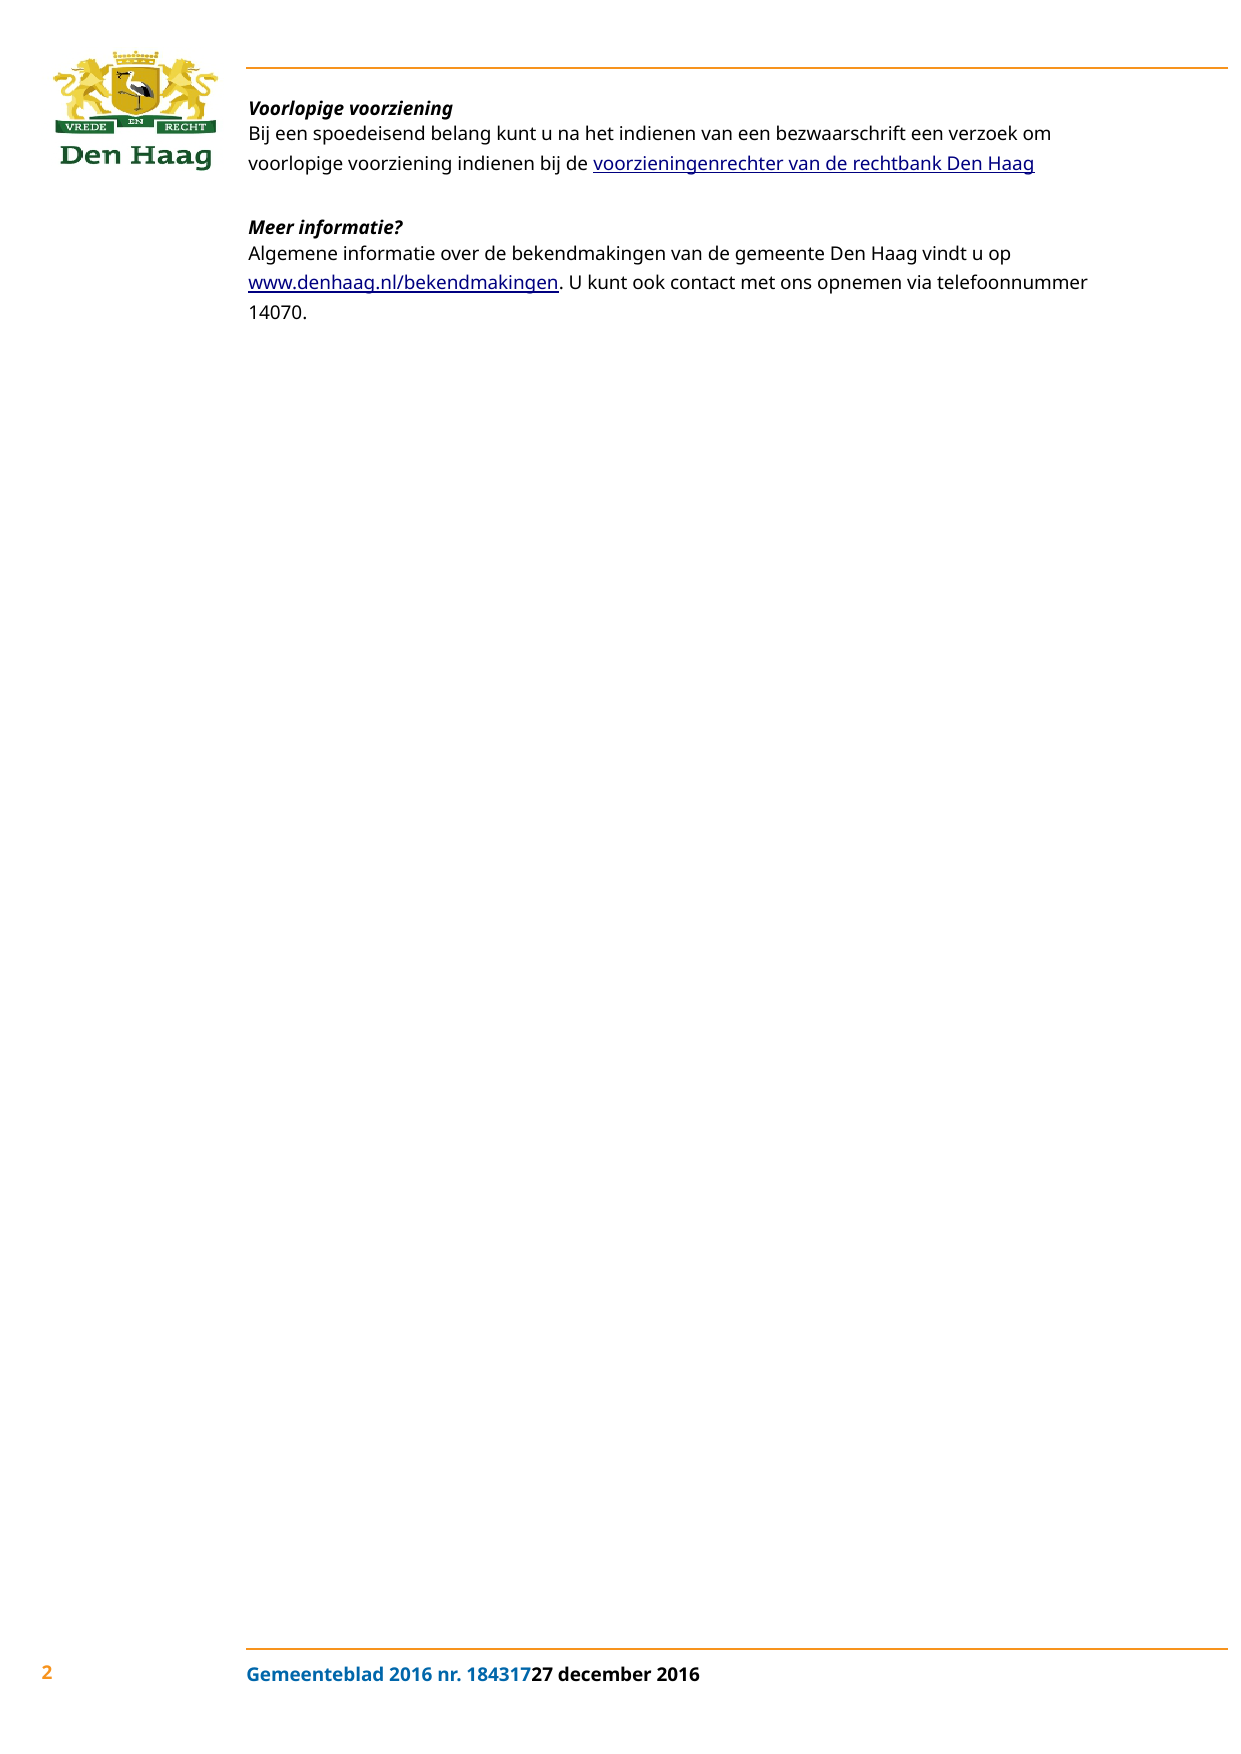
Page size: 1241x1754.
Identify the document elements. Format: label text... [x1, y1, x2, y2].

text Bij een spoedeisend belang kunt u na het indienen van een bezwaarschrift een verzoek om voorlopige voorziening indienen bij de voorzieningenrechter van de rechtbank Den Haag [248, 121, 1152, 176]
text Voorlopige voorziening [248, 95, 1152, 121]
text Meer informatie? [248, 214, 1152, 240]
text Algemene informatie over de bekendmakingen van de gemeente Den Haag vindt u op www.denhaag.nl/bekendmakingen. U kunt ook contact met ons opnemen via telefoonnummer 14070. [248, 240, 1152, 325]
picture [41, 47, 231, 172]
